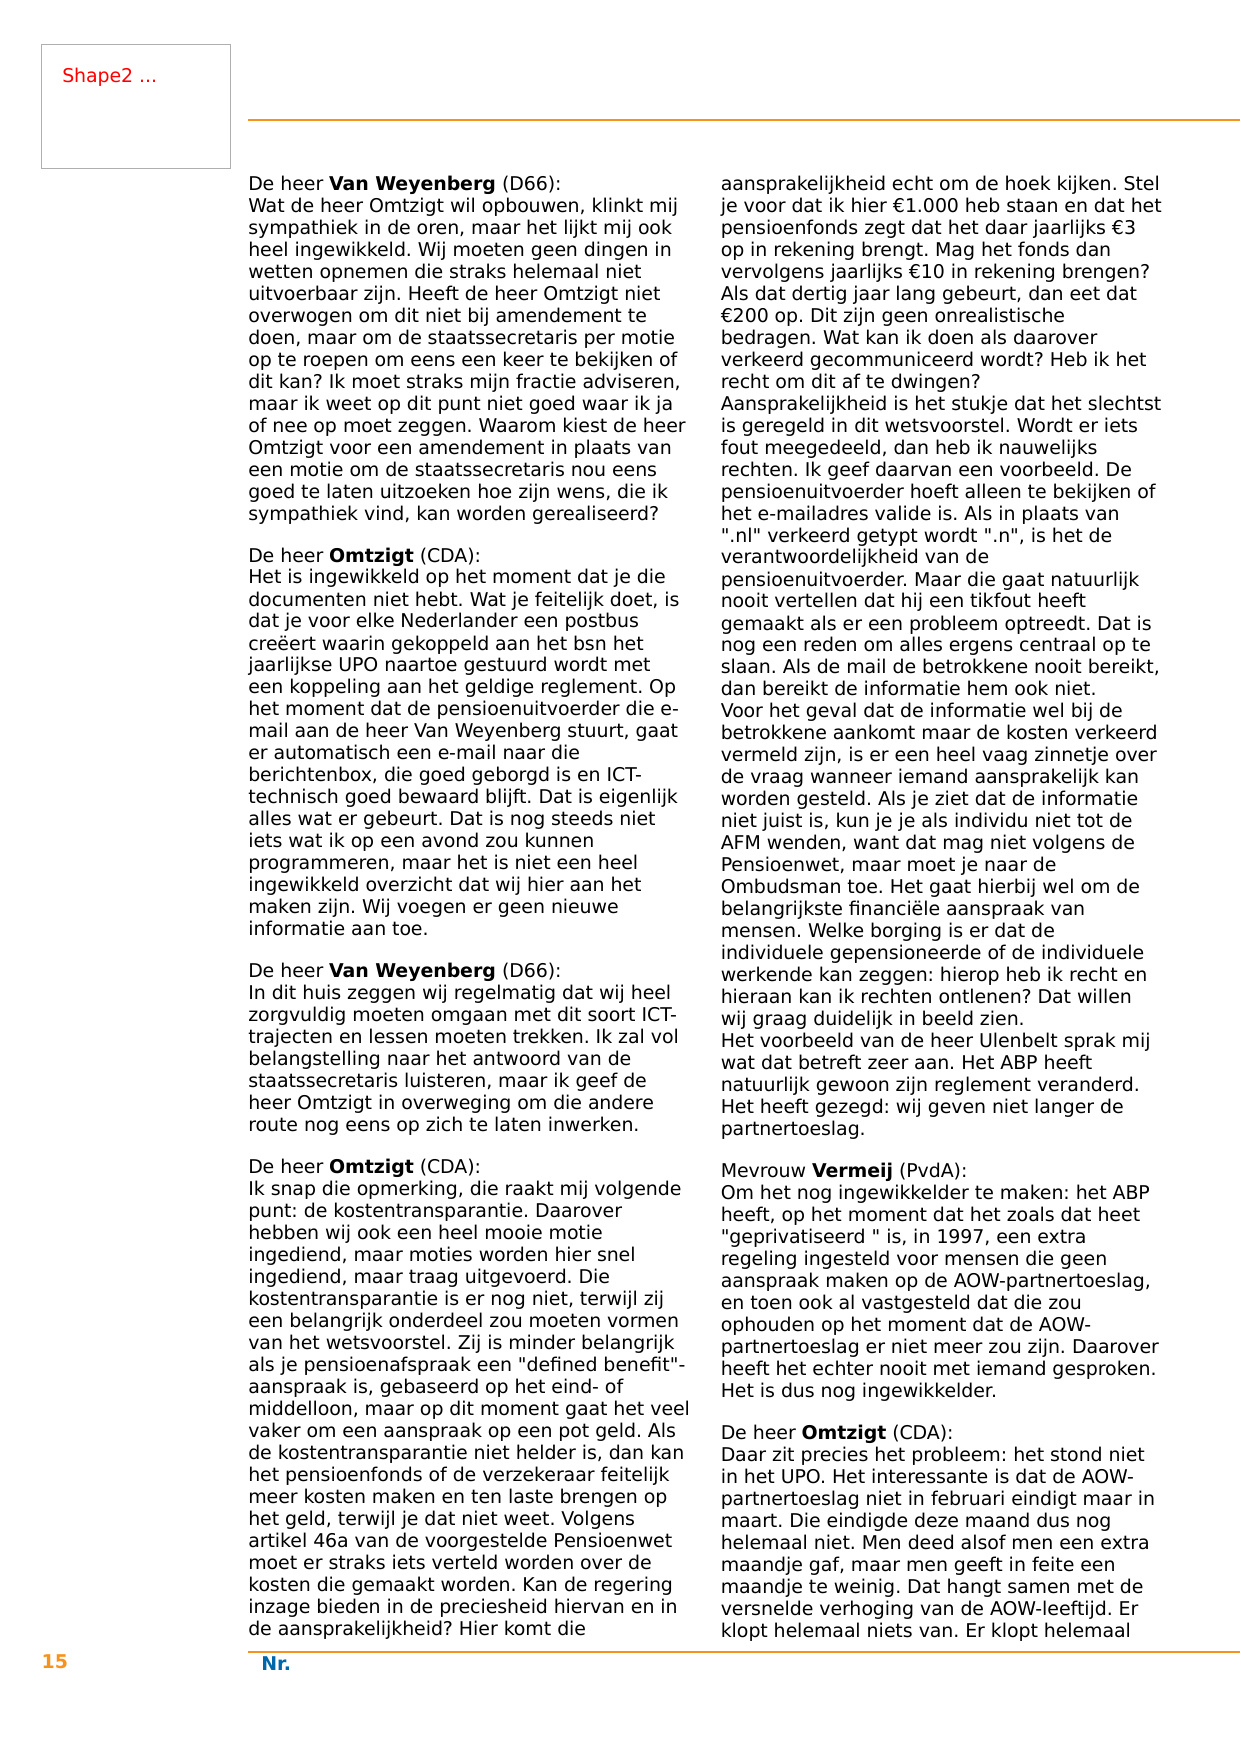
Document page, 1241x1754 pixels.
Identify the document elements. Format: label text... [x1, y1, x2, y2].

text In dit huis zeggen wij regelmatig dat wij heel zorgvuldig moeten omgaan met dit soort ICT-trajecten en lessen moeten trekken. Ik zal vol belangstelling naar het antwoord van de staatssecretaris luisteren, maar ik geef de heer Omtzigt in overweging om die andere route nog eens op zich te laten inwerken. [248, 982, 691, 1136]
text Daar zit precies het probleem: het stond niet in het UPO. Het interessante is dat de AOW-partnertoeslag niet in februari eindigt maar in maart. Die eindigde deze maand dus nog helemaal niet. Men deed alsof men een extra maandje gaf, maar men geeft in feite een maandje te weinig. Dat hangt samen met de versnelde verhoging van de AOW-leeftijd. Er klopt helemaal niets van. Er klopt helemaal [721, 1444, 1163, 1641]
text De heer Omtzigt (CDA): [248, 544, 691, 566]
text Voor het geval dat de informatie wel bij de betrokkene aankomt maar de kosten verkeerd vermeld zijn, is er een heel vaag zinnetje over de vraag wanneer iemand aansprakelijk kan worden gesteld. Als je ziet dat de informatie niet juist is, kun je je als individu niet tot de AFM wenden, want dat mag niet volgens de Pensioenwet, maar moet je naar de Ombudsman toe. Het gaat hierbij wel om de belangrijkste financiële aanspraak van mensen. Welke borging is er dat de individuele gepensioneerde of de individuele werkende kan zeggen: hierop heb ik recht en hieraan kan ik rechten ontlenen? Dat willen wij graag duidelijk in beeld zien. [721, 700, 1163, 1030]
text Om het nog ingewikkelder te maken: het ABP heeft, op het moment dat het zoals dat heet "geprivatiseerd " is, in 1997, een extra regeling ingesteld voor mensen die geen aanspraak maken op de AOW-partnertoeslag, en toen ook al vastgesteld dat die zou ophouden op het moment dat de AOW-partnertoeslag er niet meer zou zijn. Daarover heeft het echter nooit met iemand gesproken. Het is dus nog ingewikkelder. [721, 1182, 1163, 1402]
text Het voorbeeld van de heer Ulenbelt sprak mij wat dat betreft zeer aan. Het ABP heeft natuurlijk gewoon zijn reglement veranderd. Het heeft gezegd: wij geven niet langer de partnertoeslag. [721, 1030, 1163, 1140]
text aansprakelijkheid echt om de hoek kijken. Stel je voor dat ik hier €1.000 heb staan en dat het pensioenfonds zegt dat het daar jaarlijks €3 op in rekening brengt. Mag het fonds dan vervolgens jaarlijks €10 in rekening brengen? Als dat dertig jaar lang gebeurt, dan eet dat €200 op. Dit zijn geen onrealistische bedragen. Wat kan ik doen als daarover verkeerd gecommuniceerd wordt? Heb ik het recht om dit af te dwingen? [721, 173, 1163, 393]
text Wat de heer Omtzigt wil opbouwen, klinkt mij sympathiek in de oren, maar het lijkt mij ook heel ingewikkeld. Wij moeten geen dingen in wetten opnemen die straks helemaal niet uitvoerbaar zijn. Heeft de heer Omtzigt niet overwogen om dit niet bij amendement te doen, maar om de staatssecretaris per motie op te roepen om eens een keer te bekijken of dit kan? Ik moet straks mijn fractie adviseren, maar ik weet op dit punt niet goed waar ik ja of nee op moet zeggen. Waarom kiest de heer Omtzigt voor een amendement in plaats van een motie om de staatssecretaris nou eens goed te laten uitzoeken hoe zijn wens, die ik sympathiek vind, kan worden gerealiseerd? [248, 195, 691, 524]
text Aansprakelijkheid is het stukje dat het slechtst is geregeld in dit wetsvoorstel. Wordt er iets fout meegedeeld, dan heb ik nauwelijks rechten. Ik geef daarvan een voorbeeld. De pensioenuitvoerder hoeft alleen te bekijken of het e-mailadres valide is. Als in plaats van ".nl" verkeerd getypt wordt ".n", is het de verantwoordelijkheid van de pensioenuitvoerder. Maar die gaat natuurlijk nooit vertellen dat hij een tikfout heeft gemaakt als er een probleem optreedt. Dat is nog een reden om alles ergens centraal op te slaan. Als de mail de betrokkene nooit bereikt, dan bereikt de informatie hem ook niet. [721, 393, 1163, 700]
text Het is ingewikkeld op het moment dat je die documenten niet hebt. Wat je feitelijk doet, is dat je voor elke Nederlander een postbus creëert waarin gekoppeld aan het bsn het jaarlijkse UPO naartoe gestuurd wordt met een koppeling aan het geldige reglement. Op het moment dat de pensioenuitvoerder die e-mail aan de heer Van Weyenberg stuurt, gaat er automatisch een e-mail naar die berichtenbox, die goed geborgd is en ICT-technisch goed bewaard blijft. Dat is eigenlijk alles wat er gebeurt. Dat is nog steeds niet iets wat ik op een avond zou kunnen programmeren, maar het is niet een heel ingewikkeld overzicht dat wij hier aan het maken zijn. Wij voegen er geen nieuwe informatie aan toe. [248, 566, 691, 940]
text Mevrouw Vermeij (PvdA): [721, 1160, 1163, 1182]
text De heer Omtzigt (CDA): [721, 1422, 1163, 1444]
text Ik snap die opmerking, die raakt mij volgende punt: de kostentransparantie. Daarover hebben wij ook een heel mooie motie ingediend, maar moties worden hier snel ingediend, maar traag uitgevoerd. Die kostentransparantie is er nog niet, terwijl zij een belangrijk onderdeel zou moeten vormen van het wetsvoorstel. Zij is minder belangrijk als je pensioenafspraak een "defined benefit"-aanspraak is, gebaseerd op het eind- of middelloon, maar op dit moment gaat het veel vaker om een aanspraak op een pot geld. Als de kostentransparantie niet helder is, dan kan het pensioenfonds of de verzekeraar feitelijk meer kosten maken en ten laste brengen op het geld, terwijl je dat niet weet. Volgens artikel 46a van de voorgestelde Pensioenwet moet er straks iets verteld worden over de kosten die gemaakt worden. Kan de regering inzage bieden in de preciesheid hiervan en in de aansprakelijkheid? Hier komt die [248, 1178, 691, 1639]
text De heer Van Weyenberg (D66): [248, 173, 691, 195]
text De heer Omtzigt (CDA): [248, 1156, 691, 1178]
text De heer Van Weyenberg (D66): [248, 960, 691, 982]
